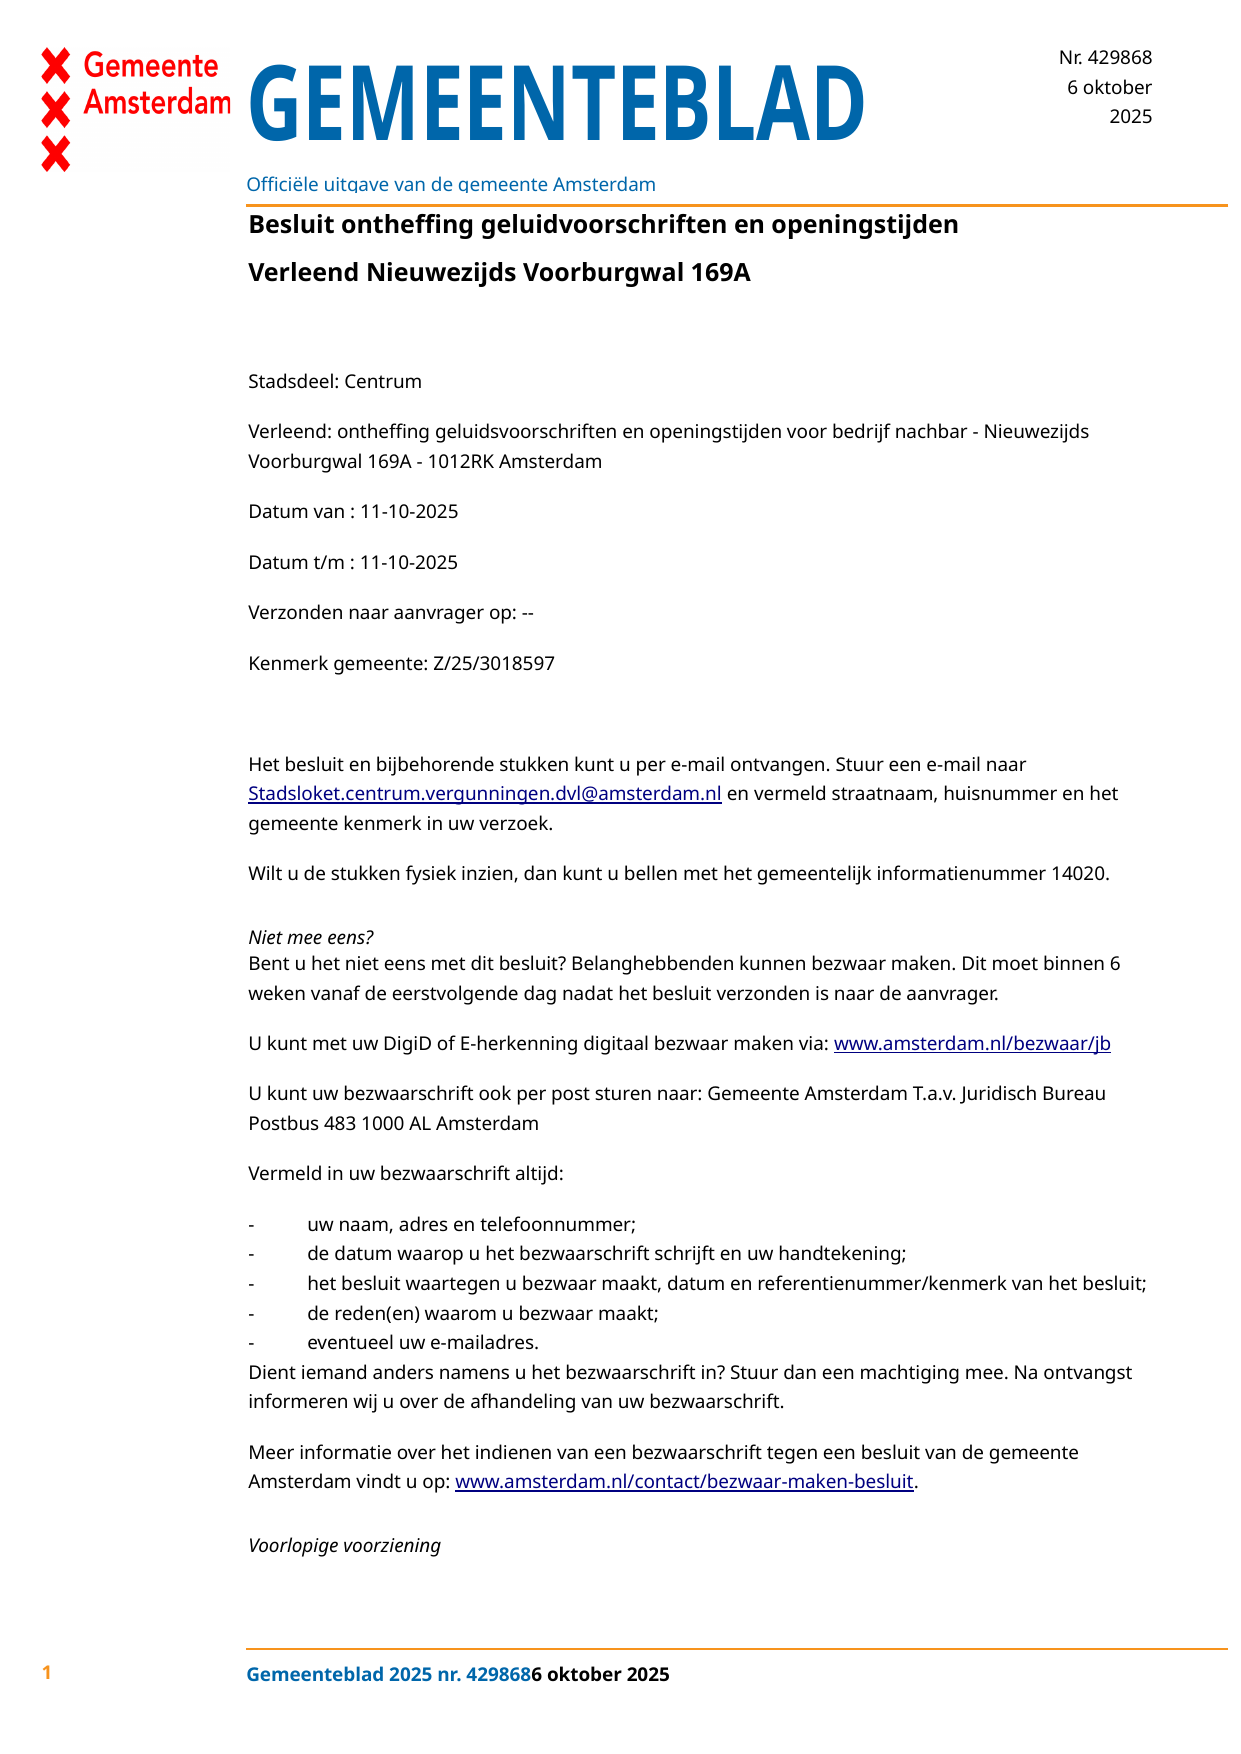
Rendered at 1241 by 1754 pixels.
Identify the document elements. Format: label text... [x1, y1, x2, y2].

text Besluit ontheffing geluidvoorschriften en openingstijden Verleend Nieuwezijds Voorburgwal 169A [248, 207, 1152, 288]
list eventueel uw e-mailadres. [248, 1329, 1152, 1355]
text U kunt uw bezwaarschrift ook per post sturen naar: Gemeente Amsterdam T.a.v. Juridisch Bureau Postbus 483 1000 AL Amsterdam [248, 1081, 1152, 1136]
text Verleend: ontheffing geluidsvoorschriften en openingstijden voor bedrijf nachbar - Nieuwezijds Voorburgwal 169A - 1012RK Amsterdam [248, 419, 1152, 474]
text Meer informatie over het indienen van een bezwaarschrift tegen een besluit van de gemeente Amsterdam vindt u op: www.amsterdam.nl/contact/bezwaar-maken-besluit. [248, 1439, 1152, 1494]
text Verzonden naar aanvrager op: -- [248, 599, 1152, 625]
picture [41, 47, 231, 172]
text U kunt met uw DigiD of E-herkenning digitaal bezwaar maken via: www.amsterdam.nl/bezwaar/jb [248, 1030, 1152, 1056]
text Vermeld in uw bezwaarschrift altijd: [248, 1161, 1152, 1186]
text Voorlopige voorziening [248, 1532, 1152, 1558]
text Datum t/m : 11-10-2025 [248, 549, 1152, 575]
text Bent u het niet eens met dit besluit? Belanghebbenden kunnen bezwaar maken. Dit moet binnen 6 weken vanaf de eerstvolgende dag nadat het besluit verzonden is naar de aanvrager. [248, 950, 1152, 1005]
text Kenmerk gemeente: Z/25/3018597 [248, 650, 1152, 676]
list de reden(en) waarom u bezwaar maakt; [248, 1300, 1152, 1325]
text Het besluit en bijbehorende stukken kunt u per e-mail ontvangen. Stuur een e-mail naar Stadsloket.centrum.vergunningen.dvl@amsterdam.nl en vermeld straatnaam, huisnummer en het gemeente kenmerk in uw verzoek. [248, 751, 1152, 836]
text Wilt u de stukken fysiek inzien, dan kunt u bellen met het gemeentelijk informatienummer 14020. [248, 860, 1152, 886]
list de datum waarop u het bezwaarschrift schrijft en uw handtekening; [248, 1241, 1152, 1266]
text Stadsdeel: Centrum [248, 368, 1152, 394]
list het besluit waartegen u bezwaar maakt, datum en referentienummer/kenmerk van het besluit; [248, 1270, 1152, 1296]
text Dient iemand anders namens u het bezwaarschrift in? Stuur dan een machtiging mee. Na ontvangst informeren wij u over de afhandeling van uw bezwaarschrift. [248, 1359, 1152, 1414]
text Niet mee eens? [248, 924, 1152, 950]
text Datum van : 11-10-2025 [248, 499, 1152, 524]
list uw naam, adres en telefoonnummer; [248, 1211, 1152, 1237]
